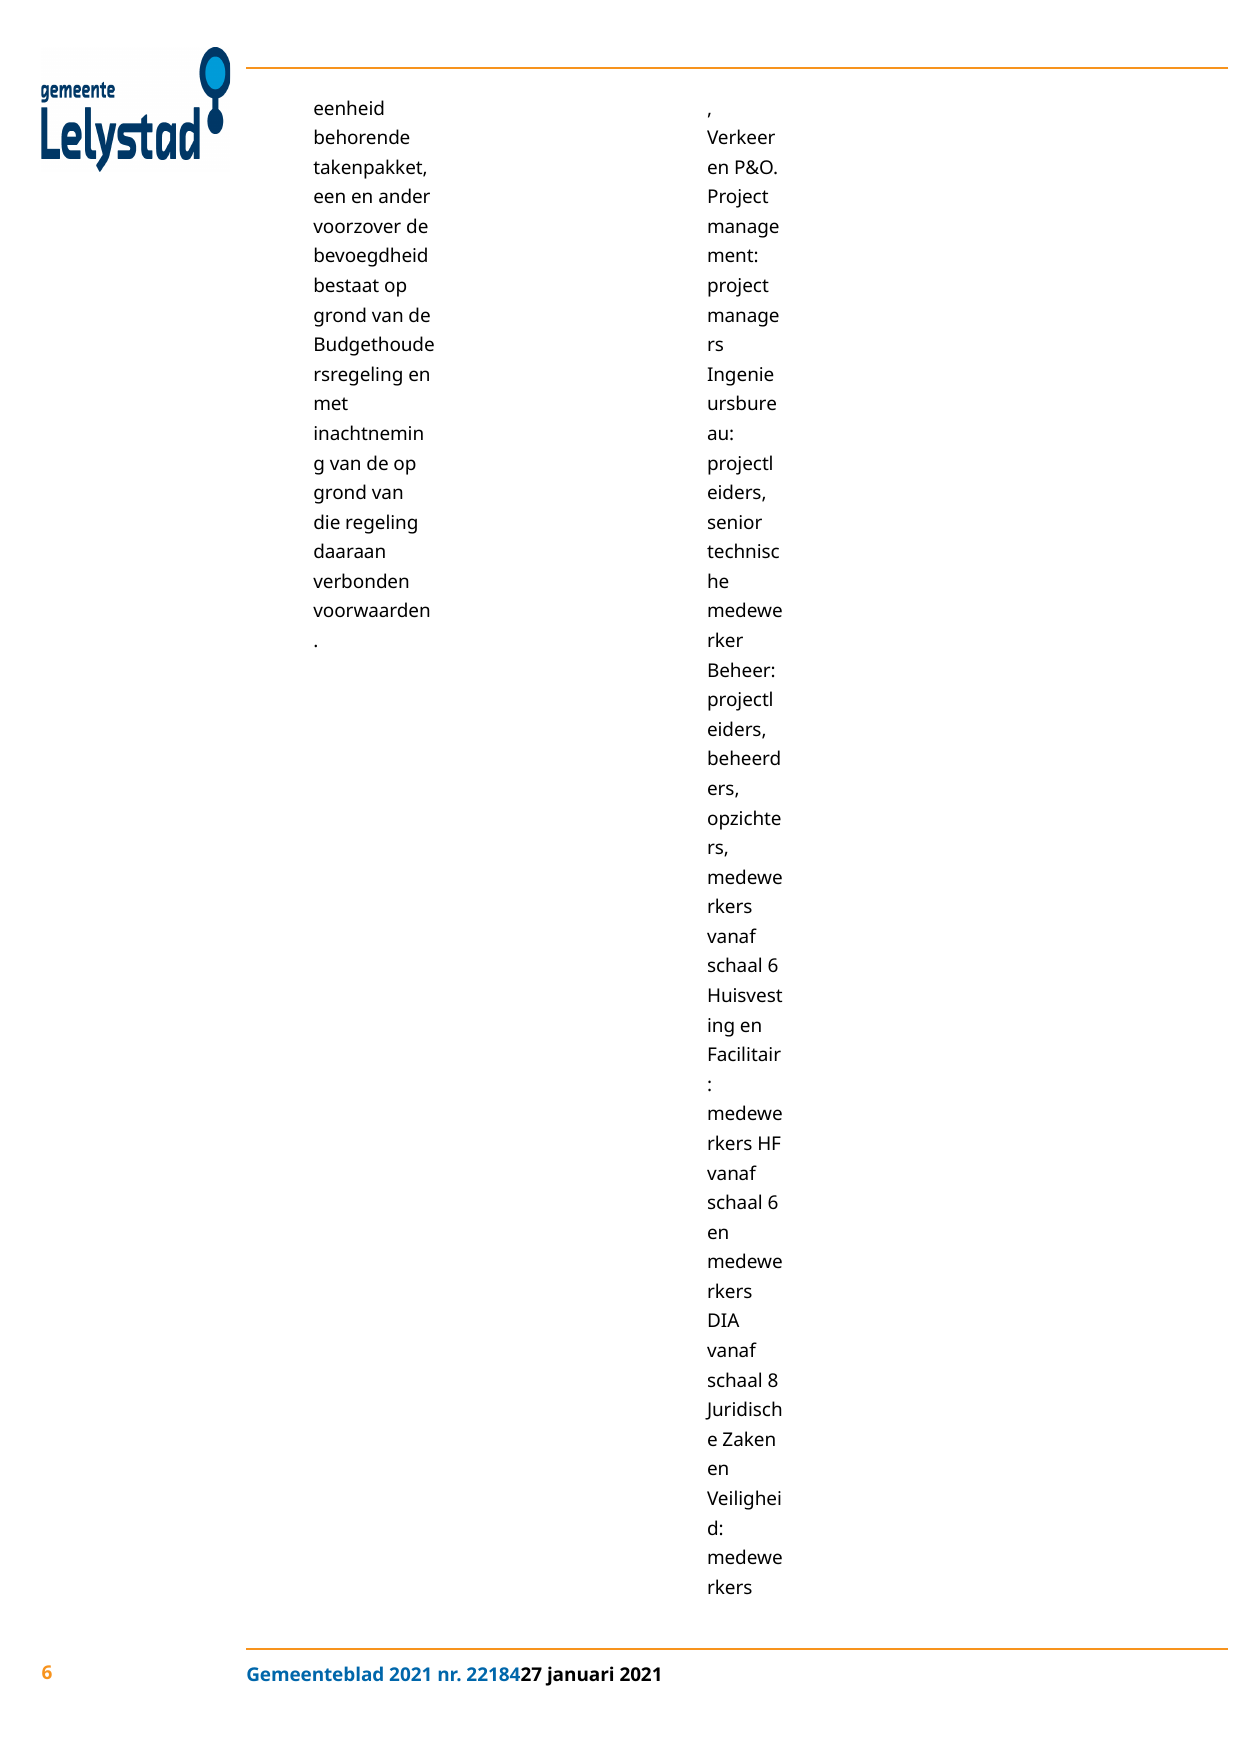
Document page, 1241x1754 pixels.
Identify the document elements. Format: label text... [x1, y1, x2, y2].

table_cell [435, 95, 500, 1600]
table_cell [982, 95, 1152, 1600]
picture [41, 47, 231, 172]
table_cell [916, 95, 982, 1600]
table_cell [783, 95, 851, 1600]
table_cell [500, 95, 577, 1600]
table_cell [248, 95, 313, 1600]
table_cell [851, 95, 916, 1600]
table_cell , Verkeer en P&O. Projectmanagement: projectmanagers Ingenieursbureau: projectleiders, senior technische medewerker Beheer: projectleiders, beheerders, opzichters, medewerkers vanaf schaal 6 Huisvesting en Facilitair: medewerkers HF vanaf schaal 6 en medewerkers DIA vanaf schaal 8 Juridische Zaken en Veiligheid: medewerkers [707, 95, 783, 1600]
table_cell eenheid behorende takenpakket, een en ander voorzover de bevoegdheid bestaat op grond van de Budgethoudersregeling en met inachtneming van de op grond van die regeling daaraan verbonden voorwaarden. [313, 95, 435, 1600]
table_cell [642, 95, 707, 1600]
table_cell [577, 95, 642, 1600]
